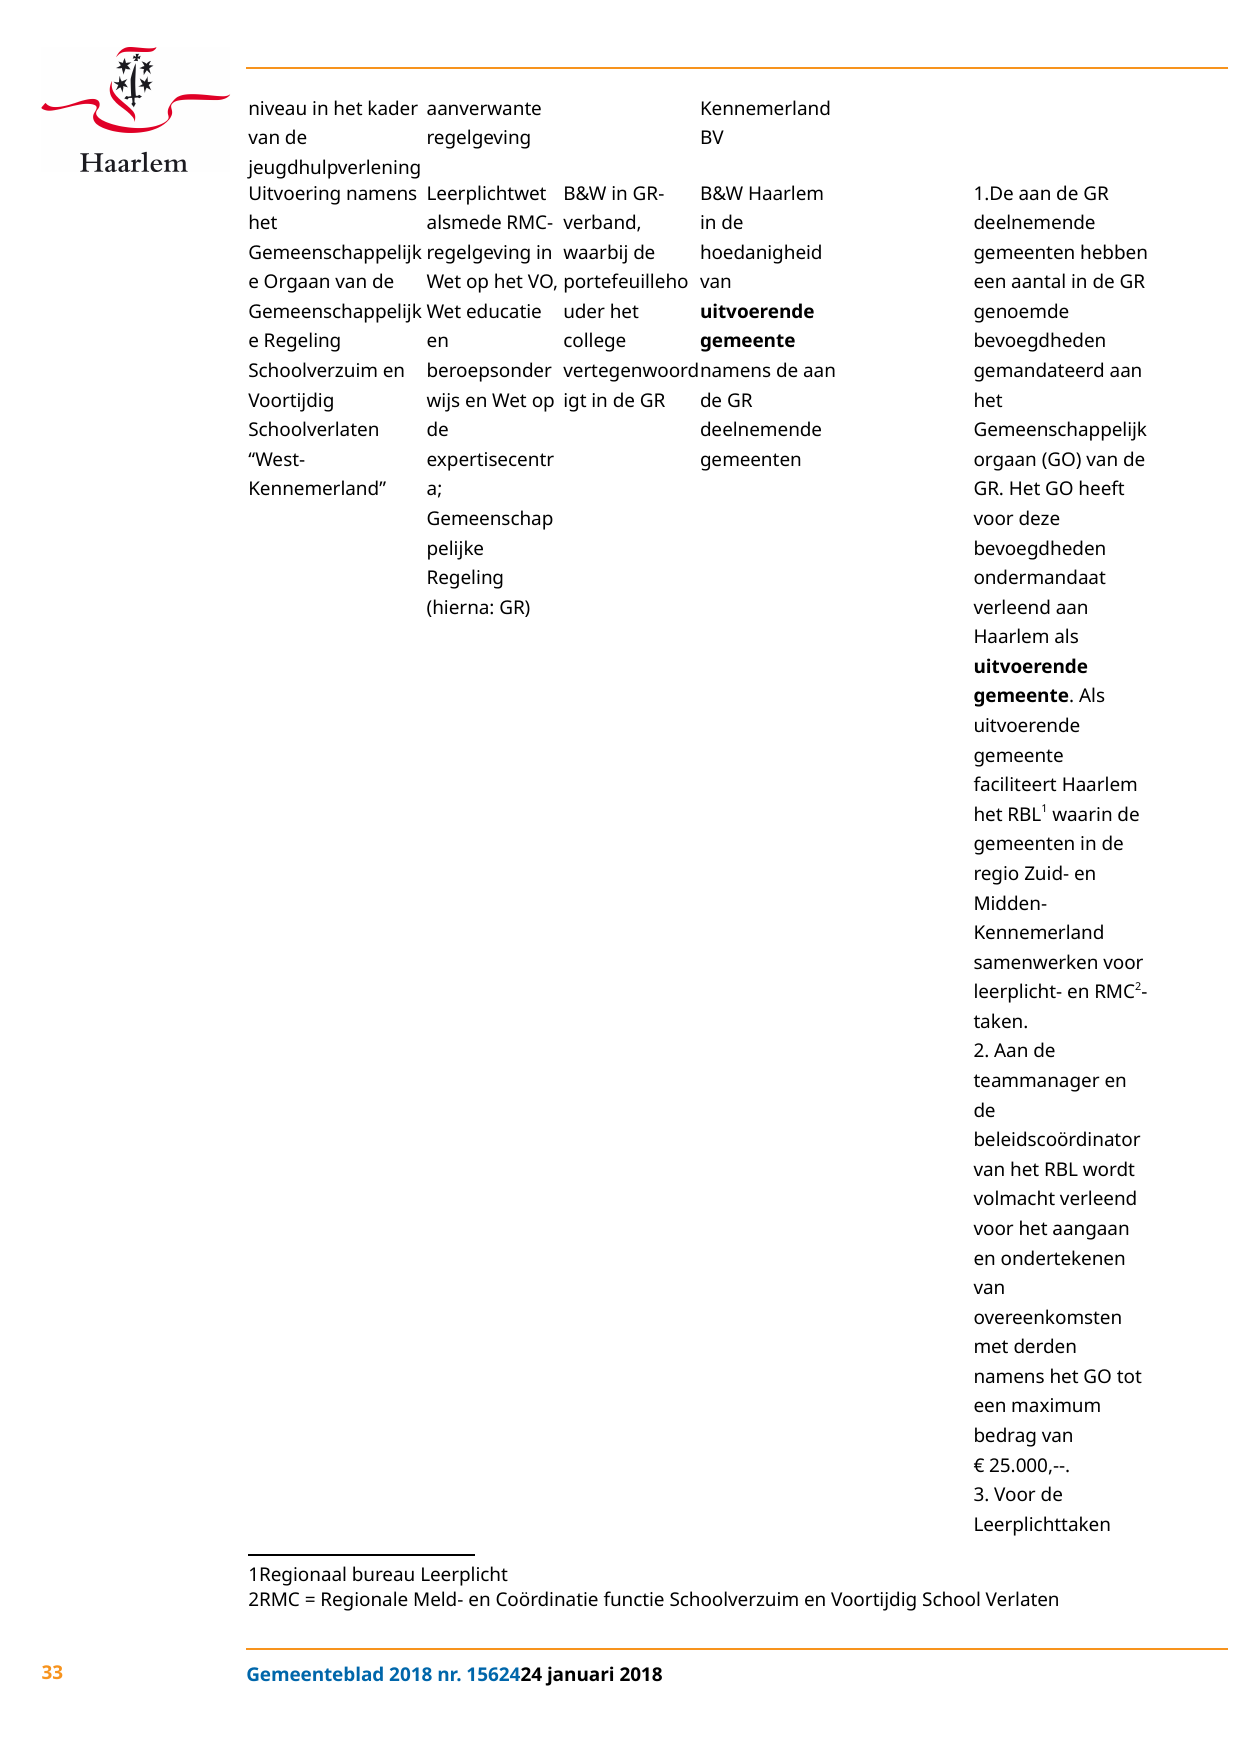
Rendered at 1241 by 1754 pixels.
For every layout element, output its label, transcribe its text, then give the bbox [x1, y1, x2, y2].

table_cell aanverwante regelgeving [426, 95, 563, 180]
table_cell Uitvoering namens het Gemeenschappelijke Orgaan van de Gemeenschappelijke Regeling Schoolverzuim en Voortijdig Schoolverlaten “West-Kennemerland” [248, 180, 426, 1537]
table_cell [836, 180, 973, 1537]
picture [41, 47, 231, 172]
table_cell B&W in GR-verband, waarbij de portefeuillehouder het college vertegenwoordigt in de GR [563, 180, 700, 1537]
table_cell niveau in het kader van de jeugdhulpverlening [248, 95, 426, 180]
table_cell 1.De aan de GR deelnemende gemeenten hebben een aantal in de GR genoemde bevoegdheden gemandateerd aan het Gemeenschappelijk orgaan (GO) van de GR. Het GO heeft voor deze bevoegdheden ondermandaat verleend aan Haarlem als uitvoerende gemeente. Als uitvoerende gemeente faciliteert Haarlem het RBL waarin de gemeenten in de regio Zuid- en Midden-Kennemerland samenwerken voor leerplicht- en RMC-taken. 2. Aan de teammanager en de beleidscoördinator van het RBL wordt volmacht verleend voor het aangaan en ondertekenen van overeenkomsten met derden namens het GO tot een maximum bedrag van € 25.000,--. 3. Voor de Leerplichttaken [973, 180, 1152, 1537]
table_cell B&W Haarlem in de hoedanigheid van uitvoerende gemeente namens de aan de GR deelnemende gemeenten [700, 180, 836, 1537]
table_cell Kennemerland BV [700, 95, 836, 180]
table_cell [973, 95, 1152, 180]
table_cell [836, 95, 973, 180]
table_cell Leerplichtwet alsmede RMC-regelgeving in Wet op het VO, Wet educatie en beroepsonderwijs en Wet op de expertisecentra; Gemeenschappelijke Regeling (hierna: GR) [426, 180, 563, 1537]
table_cell [563, 95, 700, 180]
